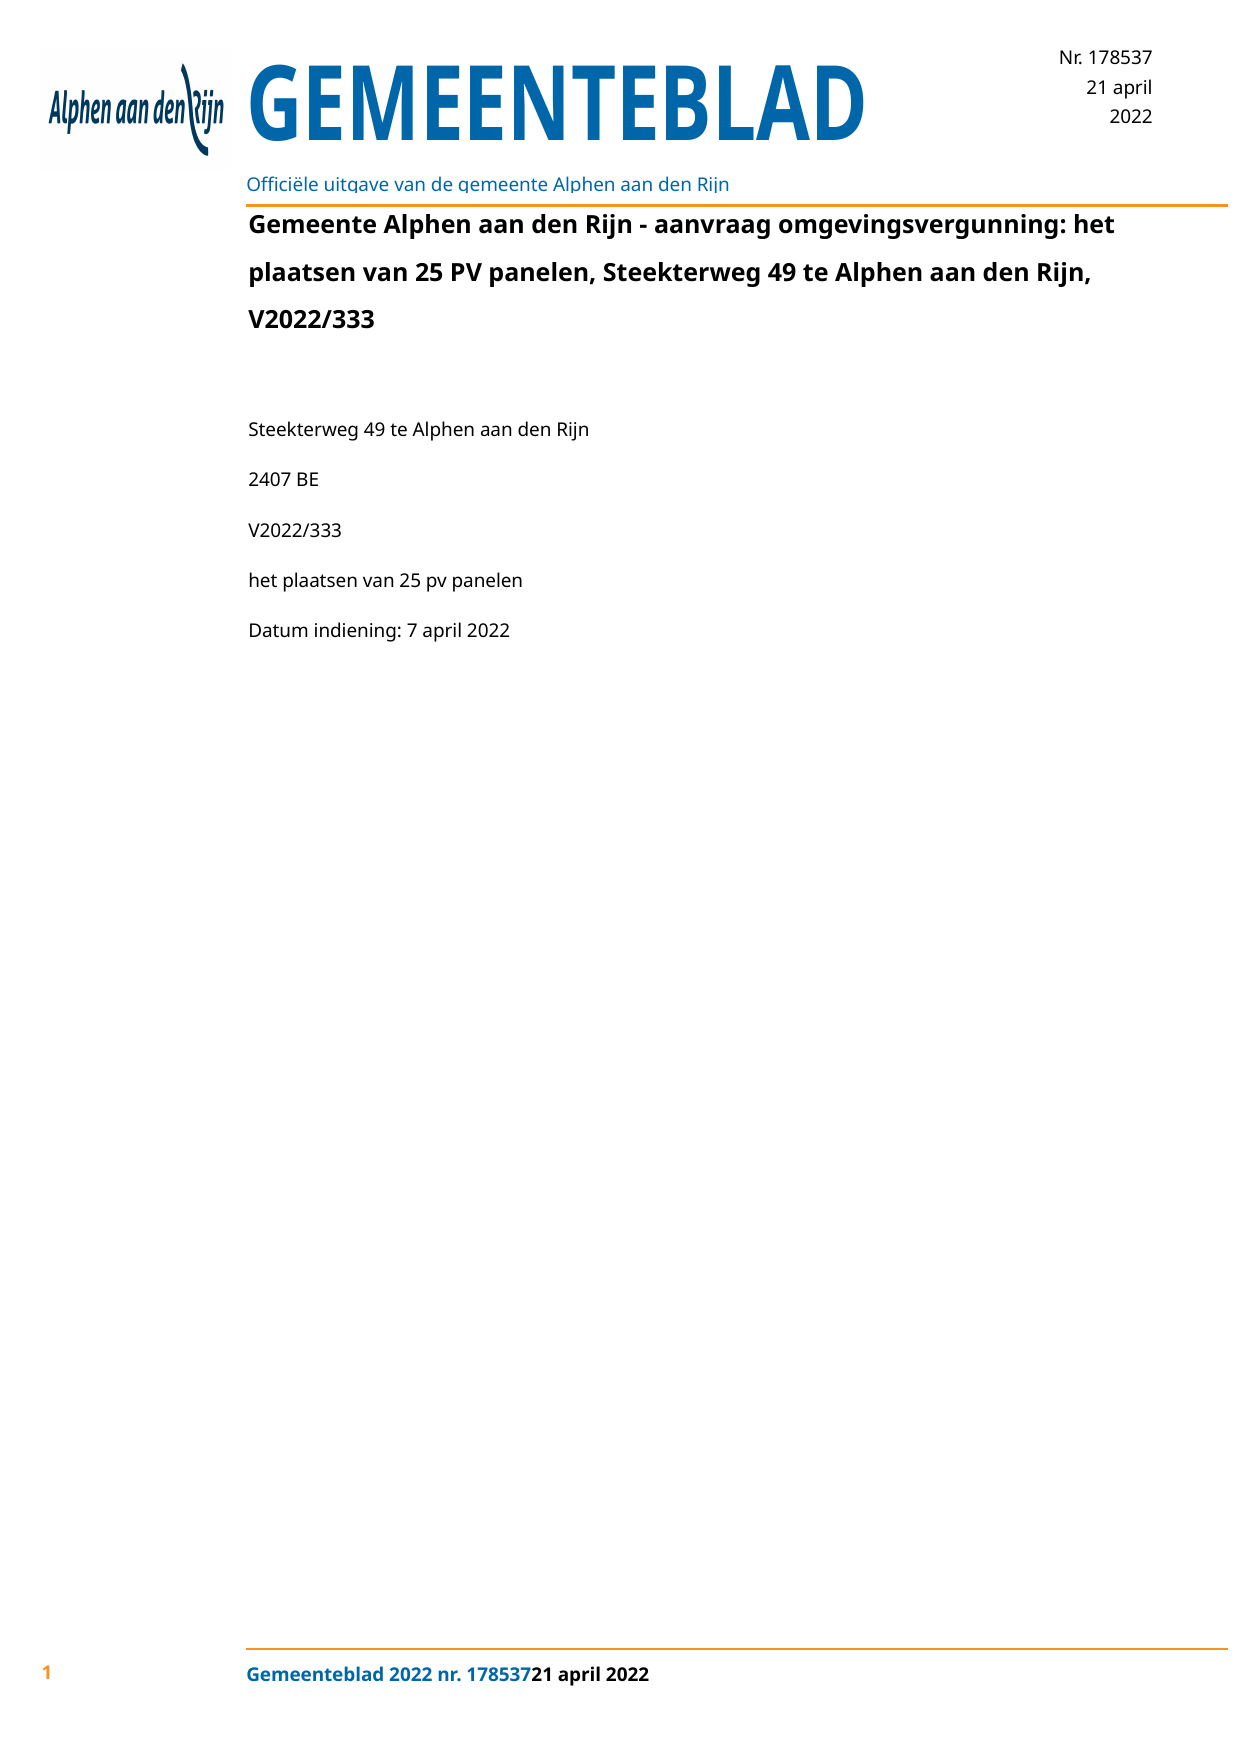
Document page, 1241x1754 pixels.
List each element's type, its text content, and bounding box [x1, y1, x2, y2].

text Steekterweg 49 te Alphen aan den Rijn [248, 416, 1152, 442]
text V2022/333 [248, 517, 1152, 542]
picture [41, 47, 231, 172]
text 2407 BE [248, 466, 1152, 492]
text Datum indiening: 7 april 2022 [248, 618, 1152, 643]
text het plaatsen van 25 pv panelen [248, 567, 1152, 593]
text Gemeente Alphen aan den Rijn - aanvraag omgevingsvergunning: het plaatsen van 25 PV panelen, Steekterweg 49 te Alphen aan den Rijn, V2022/333 [248, 207, 1152, 336]
